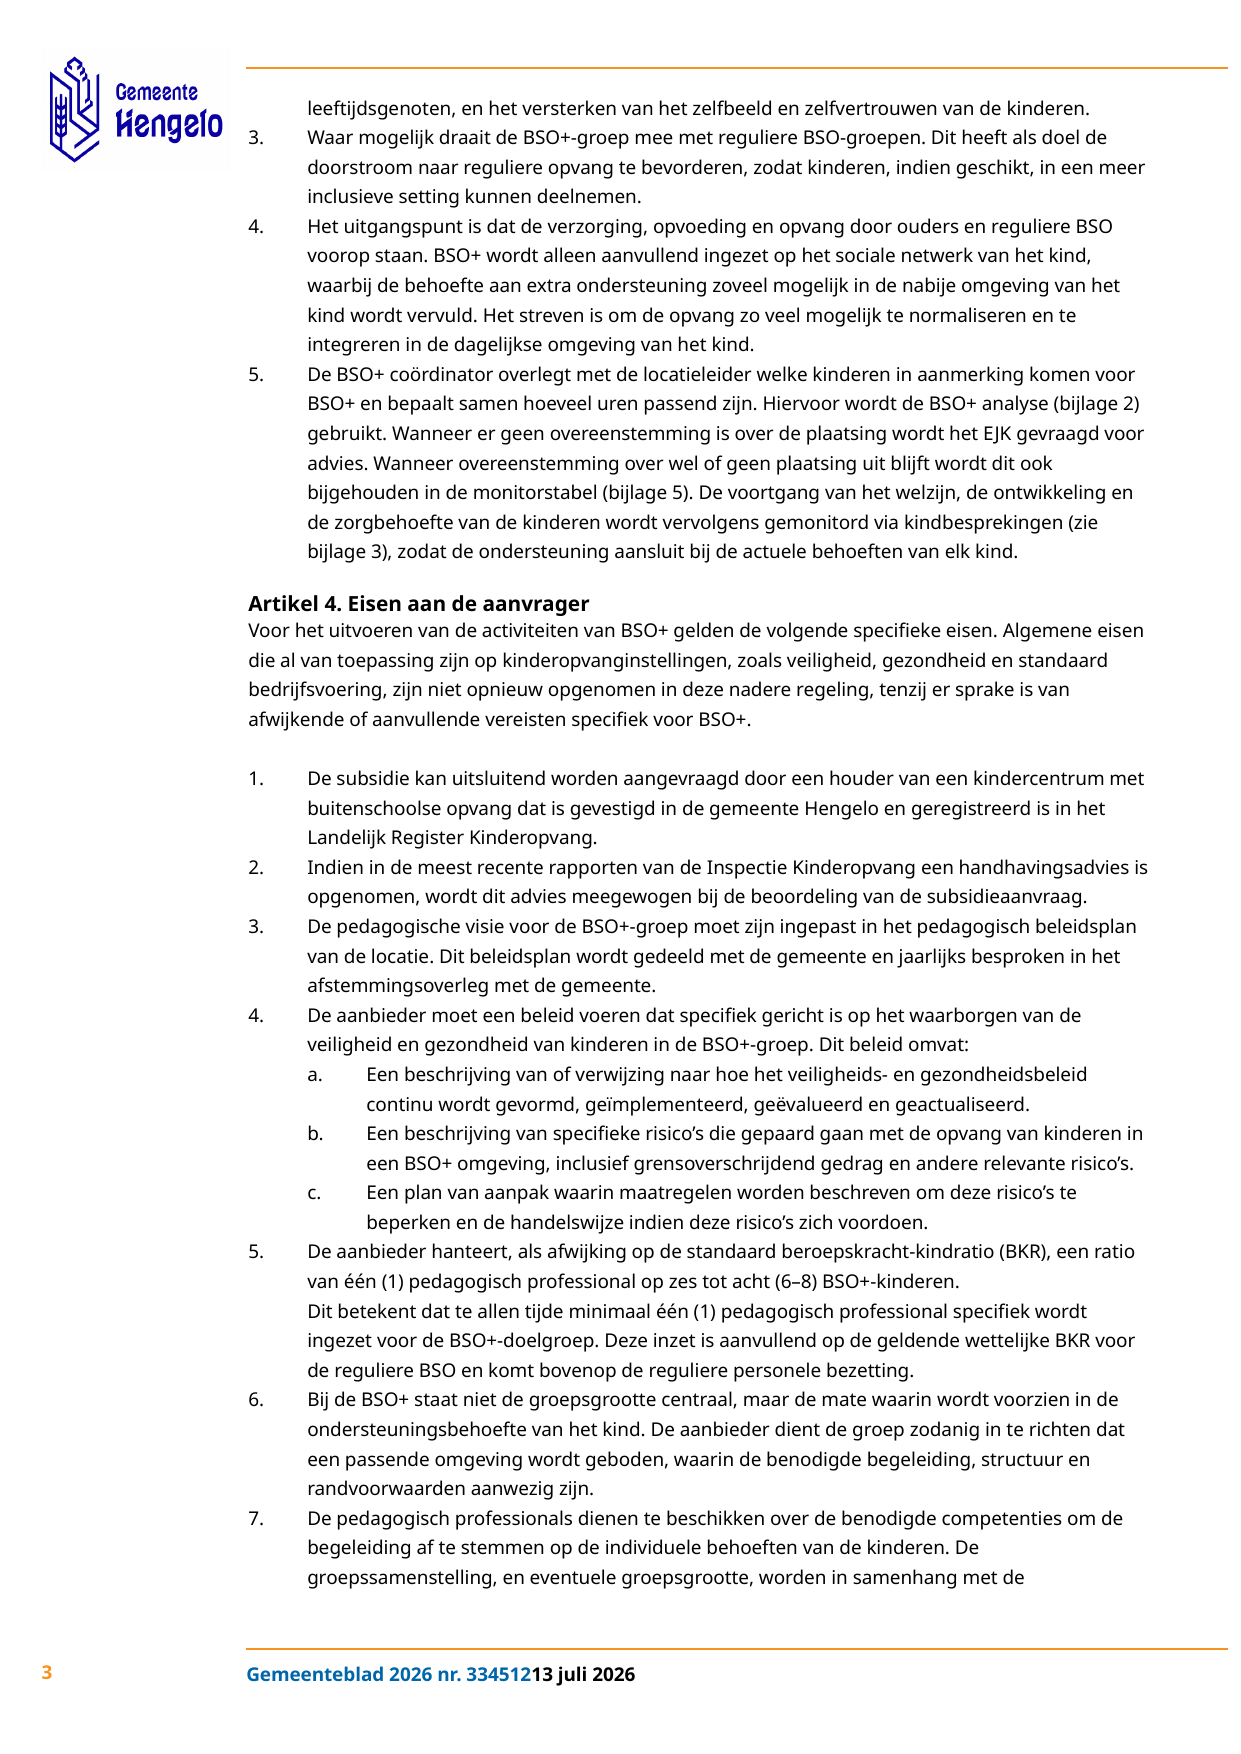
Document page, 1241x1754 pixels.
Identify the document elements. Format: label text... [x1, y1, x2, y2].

picture [41, 47, 231, 172]
list De BSO+ coördinator overlegt met de locatieleider welke kinderen in aanmerking komen voor BSO+ en bepaalt samen hoeveel uren passend zijn. Hiervoor wordt de BSO+ analyse (bijlage 2) gebruikt. Wanneer er geen overeenstemming is over de plaatsing wordt het EJK gevraagd voor advies. Wanneer overeenstemming over wel of geen plaatsing uit blijft wordt dit ook bijgehouden in de monitorstabel (bijlage 5). De voortgang van het welzijn, de ontwikkeling en de zorgbehoefte van de kinderen wordt vervolgens gemonitord via kindbesprekingen (zie bijlage 3), zodat de ondersteuning aansluit bij de actuele behoeften van elk kind. [248, 361, 1152, 564]
list Waar mogelijk draait de BSO+-groep mee met reguliere BSO-groepen. Dit heeft als doel de doorstroom naar reguliere opvang te bevorderen, zodat kinderen, indien geschikt, in een meer inclusieve setting kunnen deelnemen. [248, 124, 1152, 209]
list leeftijdsgenoten, en het versterken van het zelfbeeld en zelfvertrouwen van de kinderen. [248, 95, 1152, 121]
list De pedagogisch professionals dienen te beschikken over de benodigde competenties om de begeleiding af te stemmen op de individuele behoeften van de kinderen. De groepssamenstelling, en eventuele groepsgrootte, worden in samenhang met de [248, 1505, 1152, 1590]
list De aanbieder hanteert, als afwijking op de standaard beroepskracht-kindratio (BKR), een ratio van één (1) pedagogisch professional op zes tot acht (6–8) BSO+-kinderen. [248, 1239, 1152, 1294]
list De pedagogische visie voor de BSO+-groep moet zijn ingepast in het pedagogisch beleidsplan van de locatie. Dit beleidsplan wordt gedeeld met de gemeente en jaarlijks besproken in het afstemmingsoverleg met de gemeente. [248, 913, 1152, 998]
list Een beschrijving van specifieke risico’s die gepaard gaan met de opvang van kinderen in een BSO+ omgeving, inclusief grensoverschrijdend gedrag en andere relevante risico’s. [307, 1120, 1152, 1176]
list Indien in de meest recente rapporten van de Inspectie Kinderopvang een handhavingsadvies is opgenomen, wordt dit advies meegewogen bij de beoordeling van de subsidieaanvraag. [248, 854, 1152, 909]
list Een beschrijving van of verwijzing naar hoe het veiligheids- en gezondheidsbeleid continu wordt gevormd, geïmplementeerd, geëvalueerd en geactualiseerd. [307, 1061, 1152, 1116]
list Dit betekent dat te allen tijde minimaal één (1) pedagogisch professional specifiek wordt ingezet voor de BSO+-doelgroep. Deze inzet is aanvullend op de geldende wettelijke BKR voor de reguliere BSO en komt bovenop de reguliere personele bezetting. [248, 1298, 1152, 1383]
list De subsidie kan uitsluitend worden aangevraagd door een houder van een kindercentrum met buitenschoolse opvang dat is gevestigd in de gemeente Hengelo en geregistreerd is in het Landelijk Register Kinderopvang. [248, 765, 1152, 850]
list Een plan van aanpak waarin maatregelen worden beschreven om deze risico’s te beperken en de handelswijze indien deze risico’s zich voordoen. [307, 1179, 1152, 1235]
list Bij de BSO+ staat niet de groepsgrootte centraal, maar de mate waarin wordt voorzien in de ondersteuningsbehoefte van het kind. De aanbieder dient de groep zodanig in te richten dat een passende omgeving wordt geboden, waarin de benodigde begeleiding, structuur en randvoorwaarden aanwezig zijn. [248, 1387, 1152, 1501]
list De aanbieder moet een beleid voeren dat specifiek gericht is op het waarborgen van de veiligheid en gezondheid van kinderen in de BSO+-groep. Dit beleid omvat: [248, 1002, 1152, 1057]
list Het uitgangspunt is dat de verzorging, opvoeding en opvang door ouders en reguliere BSO voorop staan. BSO+ wordt alleen aanvullend ingezet op het sociale netwerk van het kind, waarbij de behoefte aan extra ondersteuning zoveel mogelijk in de nabije omgeving van het kind wordt vervuld. Het streven is om de opvang zo veel mogelijk te normaliseren en te integreren in de dagelijkse omgeving van het kind. [248, 213, 1152, 357]
text Voor het uitvoeren van de activiteiten van BSO+ gelden de volgende specifieke eisen. Algemene eisen die al van toepassing zijn op kinderopvanginstellingen, zoals veiligheid, gezondheid en standaard bedrijfsvoering, zijn niet opnieuw opgenomen in deze nadere regeling, tenzij er sprake is van afwijkende of aanvullende vereisten specifiek voor BSO+. [248, 617, 1152, 732]
text Artikel 4. Eisen aan de aanvrager [248, 589, 1152, 617]
